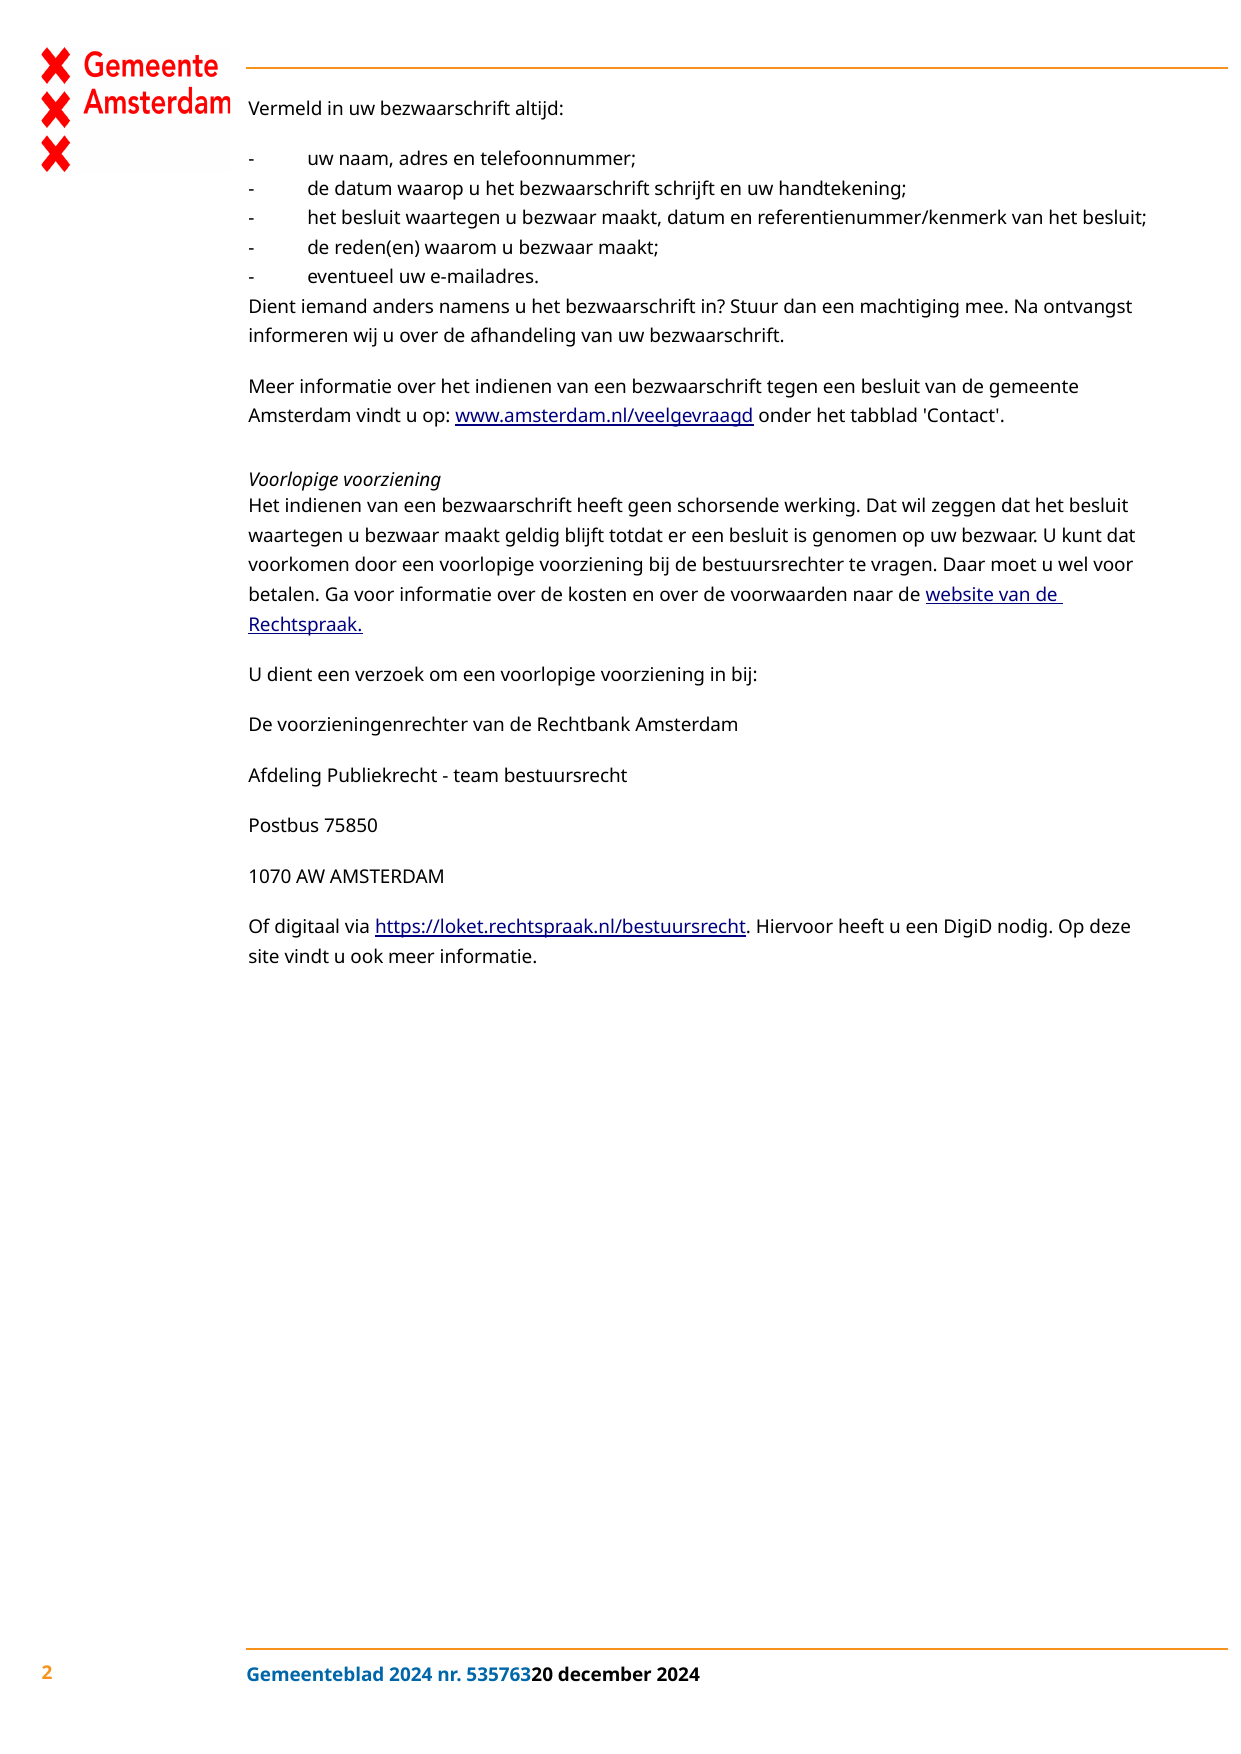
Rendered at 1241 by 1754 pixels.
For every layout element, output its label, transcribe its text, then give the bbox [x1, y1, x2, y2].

text Dient iemand anders namens u het bezwaarschrift in? Stuur dan een machtiging mee. Na ontvangst informeren wij u over de afhandeling van uw bezwaarschrift. [248, 293, 1152, 348]
picture [41, 47, 231, 172]
text Voorlopige voorziening [248, 467, 1152, 492]
list de reden(en) waarom u bezwaar maakt; [248, 234, 1152, 260]
text De voorzieningenrechter van de Rechtbank Amsterdam [248, 712, 1152, 737]
text Of digitaal via https://loket.rechtspraak.nl/bestuursrecht. Hiervoor heeft u een DigiD nodig. Op deze site vindt u ook meer informatie. [248, 913, 1152, 968]
text Postbus 75850 [248, 812, 1152, 838]
list uw naam, adres en telefoonnummer; [248, 145, 1152, 171]
list het besluit waartegen u bezwaar maakt, datum en referentienummer/kenmerk van het besluit; [248, 204, 1152, 230]
text Het indienen van een bezwaarschrift heeft geen schorsende werking. Dat wil zeggen dat het besluit waartegen u bezwaar maakt geldig blijft totdat er een besluit is genomen op uw bezwaar. U kunt dat voorkomen door een voorlopige voorziening bij de bestuursrechter te vragen. Daar moet u wel voor betalen. Ga voor informatie over de kosten en over de voorwaarden naar de website van de Rechtspraak. [248, 492, 1152, 636]
text Afdeling Publiekrecht - team bestuursrecht [248, 762, 1152, 788]
list eventueel uw e-mailadres. [248, 263, 1152, 289]
text Meer informatie over het indienen van een bezwaarschrift tegen een besluit van de gemeente Amsterdam vindt u op: www.amsterdam.nl/veelgevraagd onder het tabblad 'Contact'. [248, 373, 1152, 428]
text 1070 AW AMSTERDAM [248, 863, 1152, 888]
text Vermeld in uw bezwaarschrift altijd: [248, 95, 1152, 121]
list de datum waarop u het bezwaarschrift schrijft en uw handtekening; [248, 175, 1152, 201]
text U dient een verzoek om een voorlopige voorziening in bij: [248, 661, 1152, 687]
